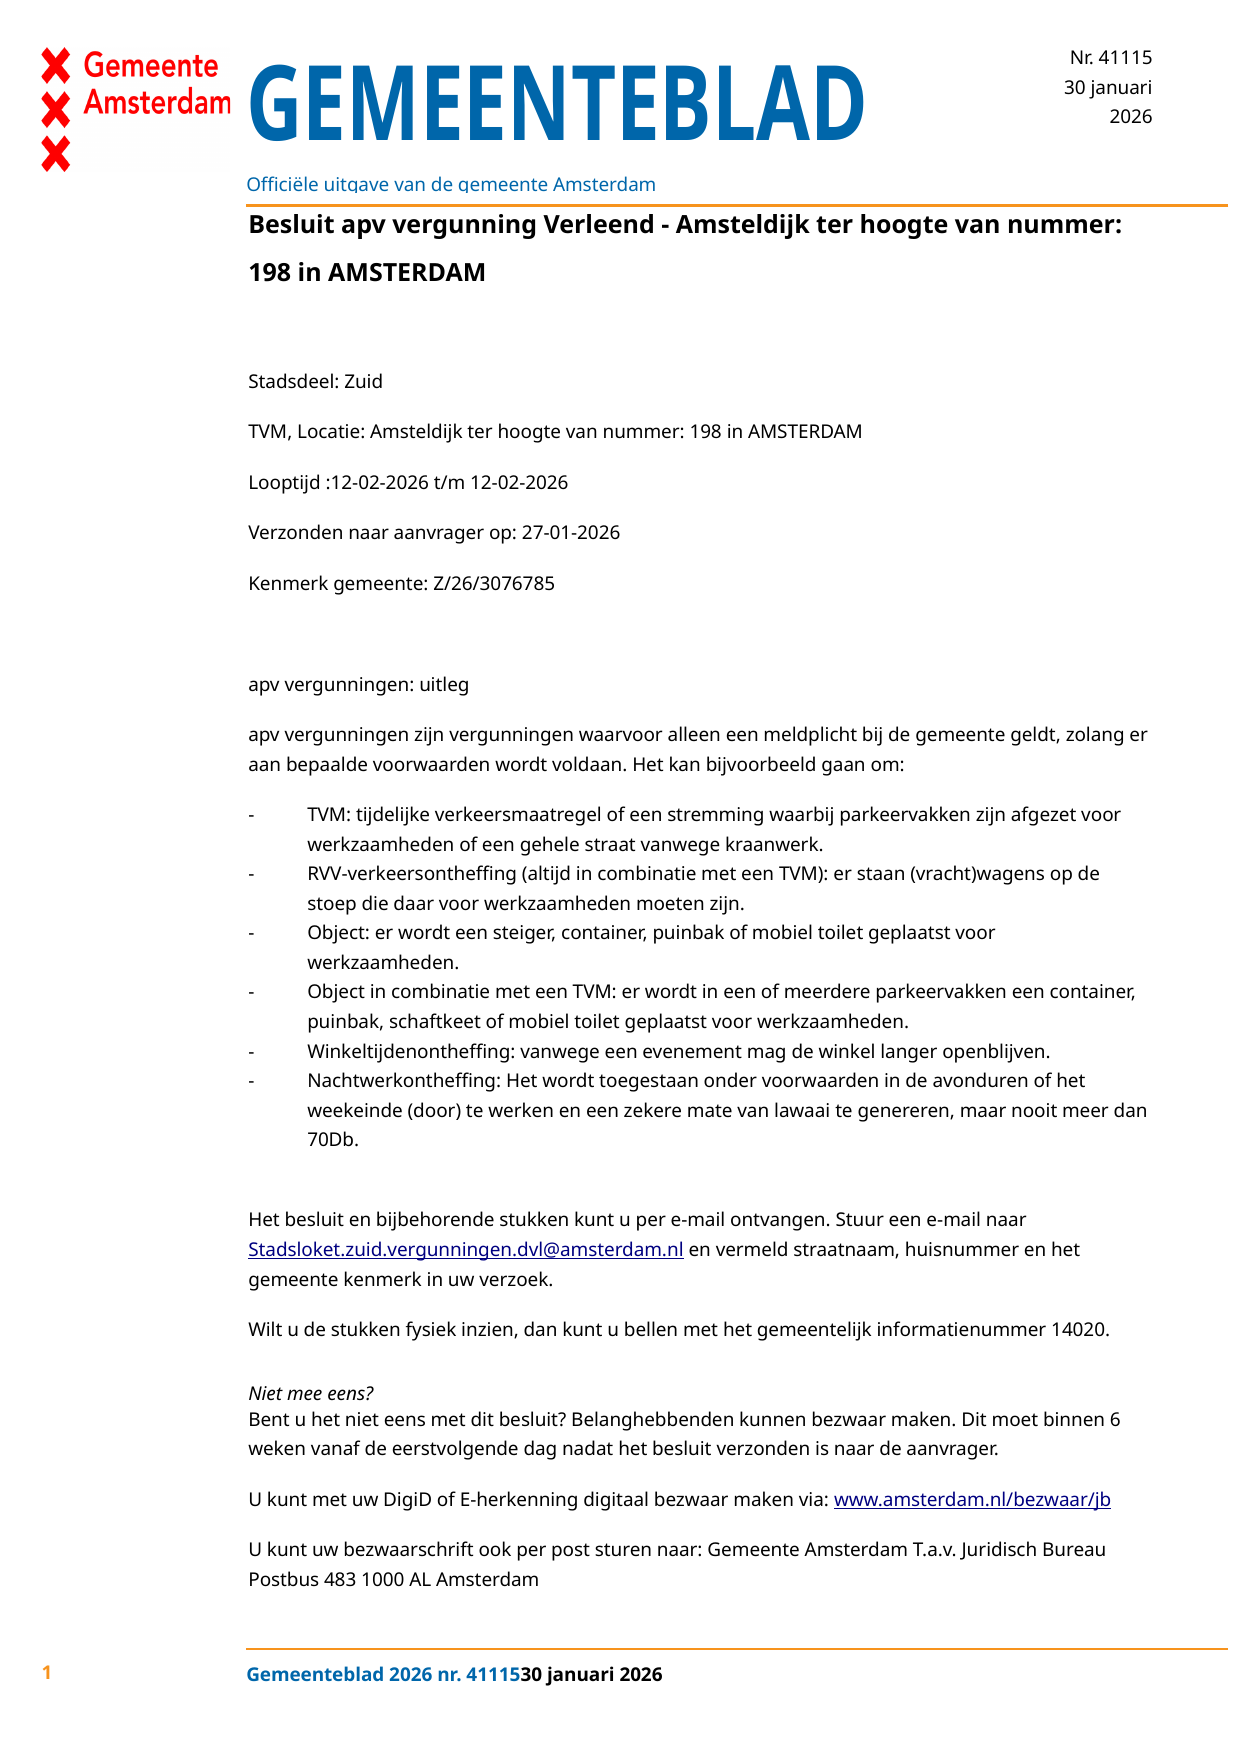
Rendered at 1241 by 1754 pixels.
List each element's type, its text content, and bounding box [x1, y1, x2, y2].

text Niet mee eens? [248, 1380, 1152, 1406]
text U kunt met uw DigiD of E-herkenning digitaal bezwaar maken via: www.amsterdam.nl/bezwaar/jb [248, 1486, 1152, 1512]
list Object: er wordt een steiger, container, puinbak of mobiel toilet geplaatst voor werkzaamheden. [248, 919, 1152, 975]
list Winkeltijdenontheffing: vanwege een evenement mag de winkel langer openblijven. [248, 1038, 1152, 1064]
text U kunt uw bezwaarschrift ook per post sturen naar: Gemeente Amsterdam T.a.v. Juridisch Bureau Postbus 483 1000 AL Amsterdam [248, 1536, 1152, 1592]
text Stadsdeel: Zuid [248, 368, 1152, 394]
text Wilt u de stukken fysiek inzien, dan kunt u bellen met het gemeentelijk informatienummer 14020. [248, 1316, 1152, 1342]
list Nachtwerkontheffing: Het wordt toegestaan onder voorwaarden in de avonduren of het weekeinde (door) te werken en een zekere mate van lawaai te genereren, maar nooit meer dan 70Db. [248, 1067, 1152, 1152]
text Kenmerk gemeente: Z/26/3076785 [248, 570, 1152, 596]
text Bent u het niet eens met dit besluit? Belanghebbenden kunnen bezwaar maken. Dit moet binnen 6 weken vanaf de eerstvolgende dag nadat het besluit verzonden is naar de aanvrager. [248, 1406, 1152, 1461]
picture [41, 47, 231, 172]
text Looptijd :12-02-2026 t/m 12-02-2026 [248, 469, 1152, 495]
list RVV-verkeersontheffing (altijd in combinatie met een TVM): er staan (vracht)wagens op de stoep die daar voor werkzaamheden moeten zijn. [248, 860, 1152, 916]
text Het besluit en bijbehorende stukken kunt u per e-mail ontvangen. Stuur een e-mail naar Stadsloket.zuid.vergunningen.dvl@amsterdam.nl en vermeld straatnaam, huisnummer en het gemeente kenmerk in uw verzoek. [248, 1207, 1152, 1292]
list TVM: tijdelijke verkeersmaatregel of een stremming waarbij parkeervakken zijn afgezet voor werkzaamheden of een gehele straat vanwege kraanwerk. [248, 801, 1152, 857]
text Besluit apv vergunning Verleend - Amsteldijk ter hoogte van nummer: 198 in AMSTERDAM [248, 207, 1152, 288]
list Object in combinatie met een TVM: er wordt in een of meerdere parkeervakken een container, puinbak, schaftkeet of mobiel toilet geplaatst voor werkzaamheden. [248, 979, 1152, 1034]
text apv vergunningen zijn vergunningen waarvoor alleen een meldplicht bij de gemeente geldt, zolang er aan bepaalde voorwaarden wordt voldaan. Het kan bijvoorbeeld gaan om: [248, 721, 1152, 777]
text TVM, Locatie: Amsteldijk ter hoogte van nummer: 198 in AMSTERDAM [248, 419, 1152, 444]
text apv vergunningen: uitleg [248, 671, 1152, 697]
text Verzonden naar aanvrager op: 27-01-2026 [248, 519, 1152, 545]
